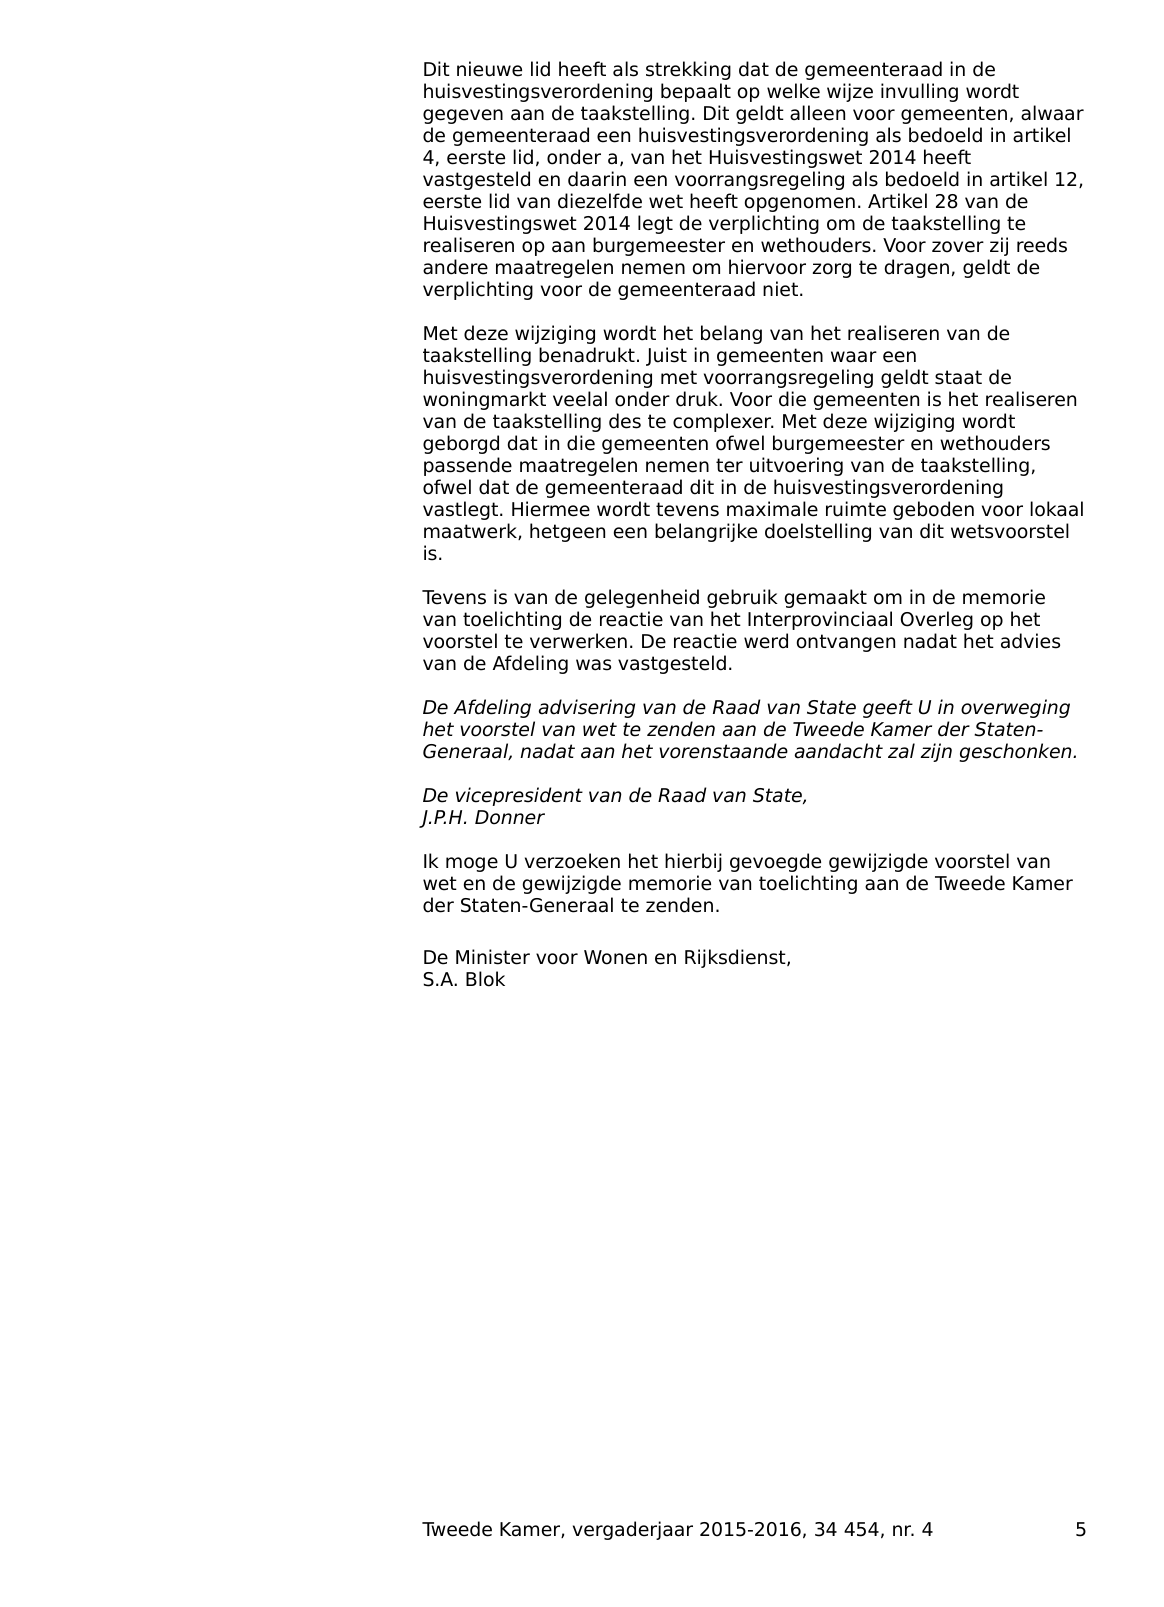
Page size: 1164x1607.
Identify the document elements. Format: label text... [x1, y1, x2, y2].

text Tevens is van de gelegenheid gebruik gemaakt om in de memorie van toelichting de reactie van het Interprovinciaal Overleg op het voorstel te verwerken. De reactie werd ontvangen nadat het advies van de Afdeling was vastgesteld. [422, 587, 1087, 675]
text J.P.H. Donner [422, 807, 1087, 829]
text De Afdeling advisering van de Raad van State geeft U in overweging het voorstel van wet te zenden aan de Tweede Kamer der Staten-Generaal, nadat aan het vorenstaande aandacht zal zijn geschonken. [422, 697, 1087, 763]
text Dit nieuwe lid heeft als strekking dat de gemeenteraad in de huisvestingsverordening bepaalt op welke wijze invulling wordt gegeven aan de taakstelling. Dit geldt alleen voor gemeenten, alwaar de gemeenteraad een huisvestingsverordening als bedoeld in artikel 4, eerste lid, onder a, van het Huisvestingswet 2014 heeft vastgesteld en daarin een voorrangsregeling als bedoeld in artikel 12, eerste lid van diezelfde wet heeft opgenomen. Artikel 28 van de Huisvestingswet 2014 legt de verplichting om de taakstelling te realiseren op aan burgemeester en wethouders. Voor zover zij reeds andere maatregelen nemen om hiervoor zorg te dragen, geldt de verplichting voor de gemeenteraad niet. [422, 59, 1087, 301]
text Ik moge U verzoeken het hierbij gevoegde gewijzigde voorstel van wet en de gewijzigde memorie van toelichting aan de Tweede Kamer der Staten-Generaal te zenden. [422, 851, 1087, 917]
text Met deze wijziging wordt het belang van het realiseren van de taakstelling benadrukt. Juist in gemeenten waar een huisvestingsverordening met voorrangsregeling geldt staat de woningmarkt veelal onder druk. Voor die gemeenten is het realiseren van de taakstelling des te complexer. Met deze wijziging wordt geborgd dat in die gemeenten ofwel burgemeester en wethouders passende maatregelen nemen ter uitvoering van de taakstelling, ofwel dat de gemeenteraad dit in de huisvestingsverordening vastlegt. Hiermee wordt tevens maximale ruimte geboden voor lokaal maatwerk, hetgeen een belangrijke doelstelling van dit wetsvoorstel is. [422, 323, 1087, 565]
text De Minister voor Wonen en Rijksdienst, S.A. Blok [422, 947, 1087, 991]
text De vicepresident van de Raad van State, [422, 785, 1087, 807]
